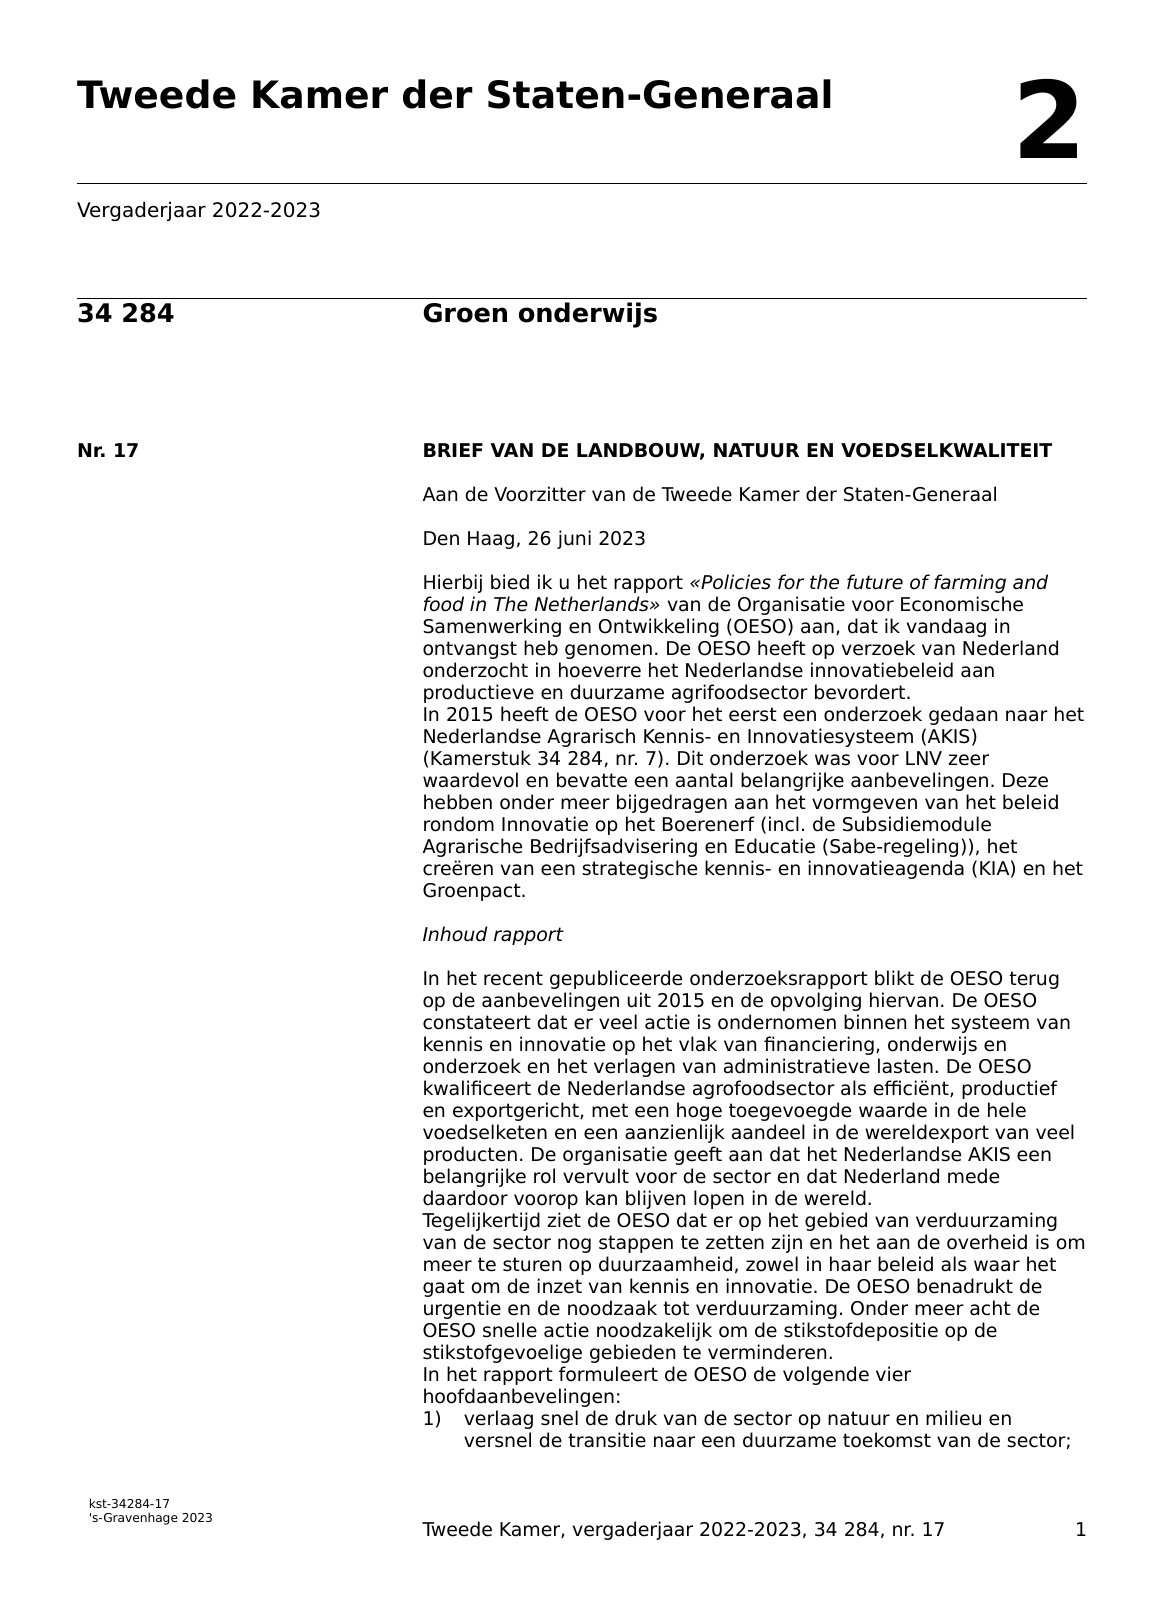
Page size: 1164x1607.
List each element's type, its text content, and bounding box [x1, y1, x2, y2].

text 's-Gravenhage 2023 [88, 1511, 323, 1525]
subtitle 34 284 Groen onderwijs [77, 299, 1087, 329]
text In het rapport formuleert de OESO de volgende vier hoofdaanbevelingen: [422, 1364, 1087, 1408]
text Tegelijkertijd ziet de OESO dat er op het gebied van verduurzaming van de sector nog stappen te zetten zijn en het aan de overheid is om meer te sturen op duurzaamheid, zowel in haar beleid als waar het gaat om de inzet van kennis en innovatie. De OESO benadrukt de urgentie en de noodzaak tot verduurzaming. Onder meer acht de OESO snelle actie noodzakelijk om de stikstofdepositie op de stikstofgevoelige gebieden te verminderen. [422, 1210, 1087, 1364]
table_header Tweede Kamer der Staten-Generaal [77, 59, 886, 183]
text 1) verlaag snel de druk van de sector op natuur en milieu en versnel de transitie naar een duurzame toekomst van de sector; [422, 1408, 1087, 1452]
text kst-34284-17 [88, 1497, 323, 1511]
table_header 2 [886, 59, 1087, 183]
text Aan de Voorzitter van de Tweede Kamer der Staten-Generaal [422, 484, 1087, 506]
text In 2015 heeft de OESO voor het eerst een onderzoek gedaan naar het Nederlandse Agrarisch Kennis- en Innovatiesysteem (AKIS) (Kamerstuk 34 284, nr. 7). Dit onderzoek was voor LNV zeer waardevol en bevatte een aantal belangrijke aanbevelingen. Deze hebben onder meer bijgedragen aan het vormgeven van het beleid rondom Innovatie op het Boerenerf (incl. de Subsidiemodule Agrarische Bedrijfsadvisering en Educatie (Sabe-regeling)), het creëren van een strategische kennis- en innovatieagenda (KIA) en het Groenpact. [422, 704, 1087, 902]
subtitle Nr. 17 BRIEF VAN DE LANDBOUW, NATUUR EN VOEDSELKWALITEIT [77, 440, 1087, 462]
text Den Haag, 26 juni 2023 [422, 528, 1087, 550]
text Hierbij bied ik u het rapport «Policies for the future of farming and food in The Netherlands» van de Organisatie voor Economische Samenwerking en Ontwikkeling (OESO) aan, dat ik vandaag in ontvangst heb genomen. De OESO heeft op verzoek van Nederland onderzocht in hoeverre het Nederlandse innovatiebeleid aan productieve en duurzame agrifoodsector bevordert. [422, 572, 1087, 704]
text In het recent gepubliceerde onderzoeksrapport blikt de OESO terug op de aanbevelingen uit 2015 en de opvolging hiervan. De OESO constateert dat er veel actie is ondernomen binnen het systeem van kennis en innovatie op het vlak van financiering, onderwijs en onderzoek en het verlagen van administratieve lasten. De OESO kwalificeert de Nederlandse agrofoodsector als efficiënt, productief en exportgericht, met een hoge toegevoegde waarde in de hele voedselketen en een aanzienlijk aandeel in de wereldexport van veel producten. De organisatie geeft aan dat het Nederlandse AKIS een belangrijke rol vervult voor de sector en dat Nederland mede daardoor voorop kan blijven lopen in de wereld. [422, 968, 1087, 1210]
table_cell Vergaderjaar 2022-2023 [77, 184, 1087, 298]
subtitle Inhoud rapport [422, 924, 1087, 946]
